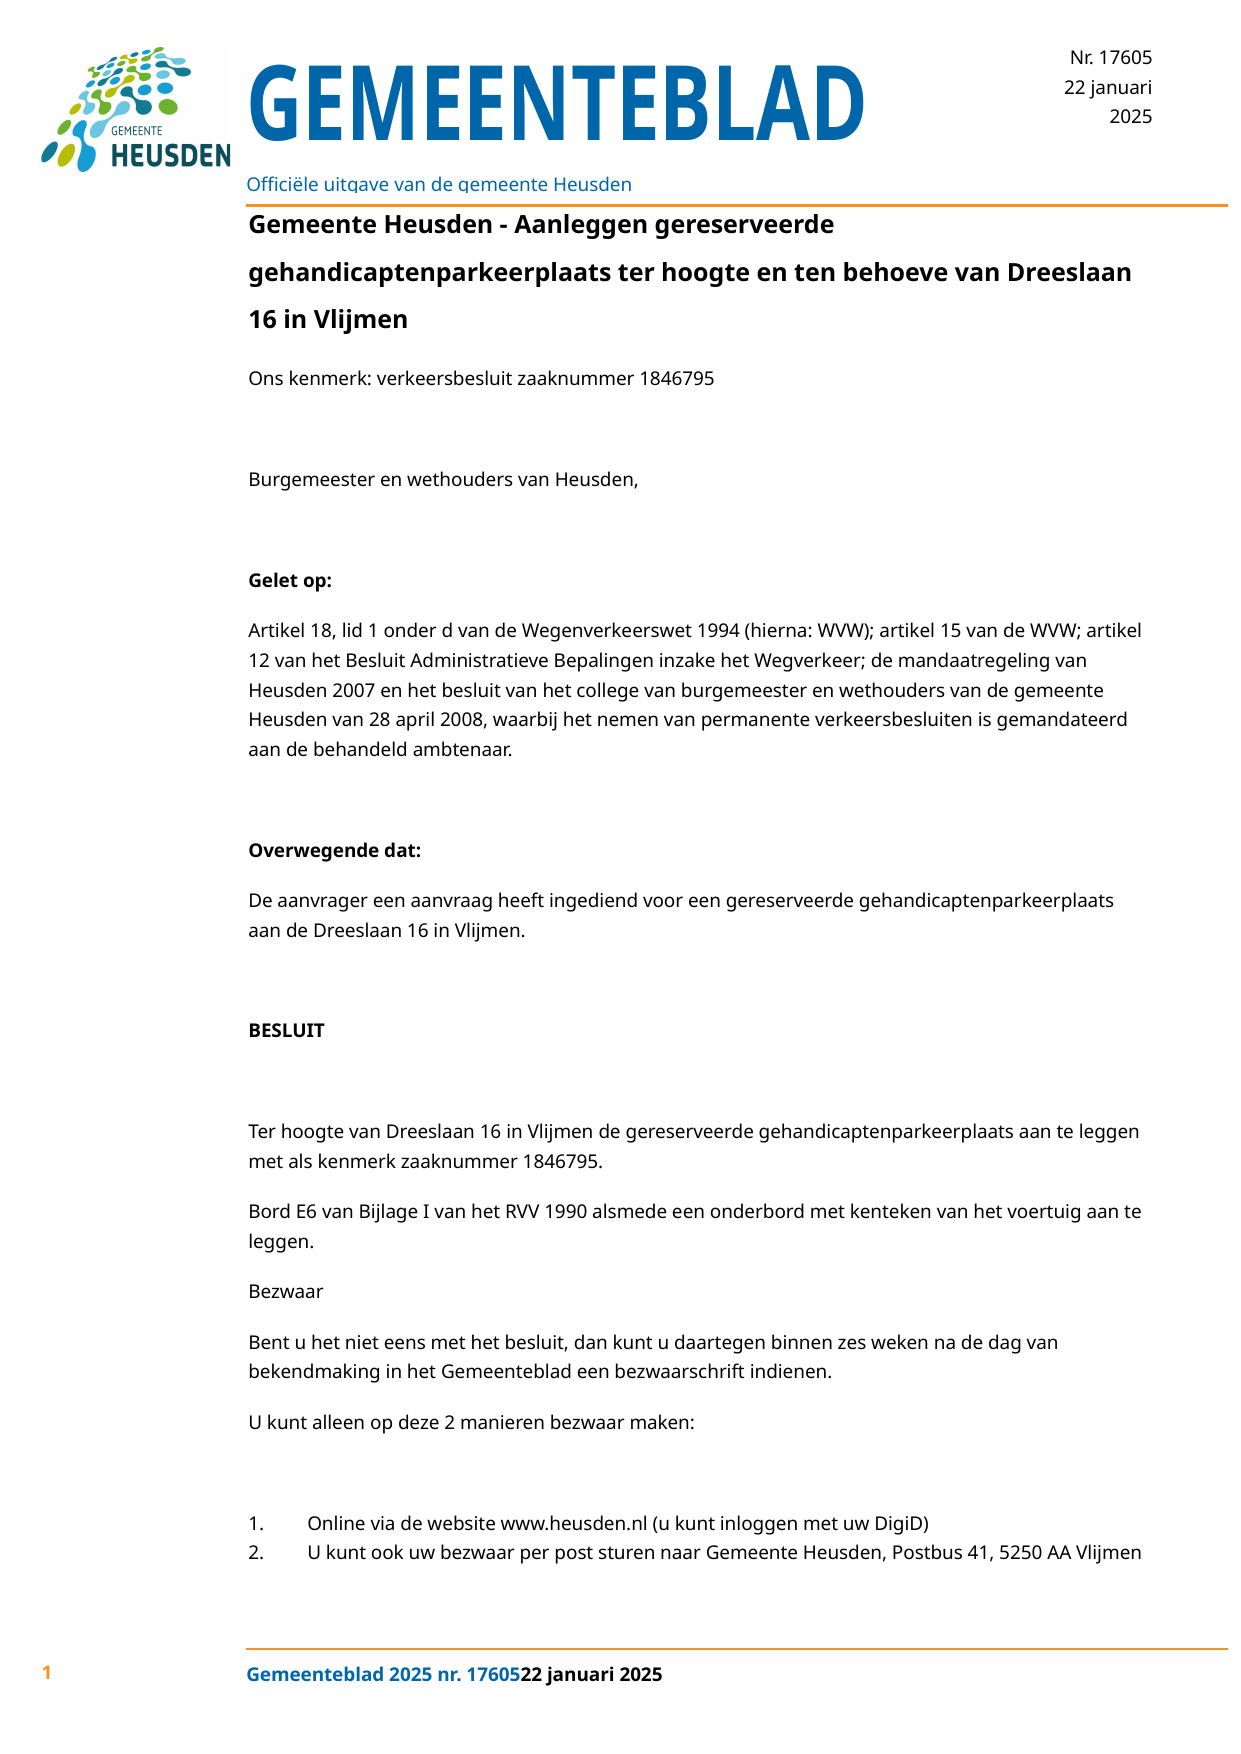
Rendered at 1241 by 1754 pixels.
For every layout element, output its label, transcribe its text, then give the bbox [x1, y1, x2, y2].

text Bent u het niet eens met het besluit, dan kunt u daartegen binnen zes weken na de dag van bekendmaking in het Gemeenteblad een bezwaarschrift indienen. [248, 1329, 1152, 1384]
text Ter hoogte van Dreeslaan 16 in Vlijmen de gereserveerde gehandicaptenparkeerplaats aan te leggen met als kenmerk zaaknummer 1846795. [248, 1118, 1152, 1174]
text U kunt alleen op deze 2 manieren bezwaar maken: [248, 1409, 1152, 1434]
text Artikel 18, lid 1 onder d van de Wegenverkeerswet 1994 (hierna: WVW); artikel 15 van de WVW; artikel 12 van het Besluit Administratieve Bepalingen inzake het Wegverkeer; de mandaatregeling van Heusden 2007 en het besluit van het college van burgemeester en wethouders van de gemeente Heusden van 28 april 2008, waarbij het nemen van permanente verkeersbesluiten is gemandateerd aan de behandeld ambtenaar. [248, 618, 1152, 762]
list U kunt ook uw bezwaar per post sturen naar Gemeente Heusden, Postbus 41, 5250 AA Vlijmen [248, 1539, 1152, 1565]
text Bord E6 van Bijlage I van het RVV 1990 alsmede een onderbord met kenteken van het voertuig aan te leggen. [248, 1198, 1152, 1254]
text BESLUIT [248, 1018, 1152, 1043]
picture [41, 47, 231, 172]
text Burgemeester en wethouders van Heusden, [248, 466, 1152, 492]
text Gelet op: [248, 567, 1152, 593]
text Bezwaar [248, 1278, 1152, 1304]
text Ons kenmerk: verkeersbesluit zaaknummer 1846795 [248, 366, 1152, 391]
text Gemeente Heusden - Aanleggen gereserveerde gehandicaptenparkeerplaats ter hoogte en ten behoeve van Dreeslaan 16 in Vlijmen [248, 207, 1152, 336]
list Online via de website www.heusden.nl (u kunt inloggen met uw DigiD) [248, 1510, 1152, 1535]
text Overwegende dat: [248, 837, 1152, 862]
text De aanvrager een aanvraag heeft ingediend voor een gereserveerde gehandicaptenparkeerplaats aan de Dreeslaan 16 in Vlijmen. [248, 887, 1152, 942]
